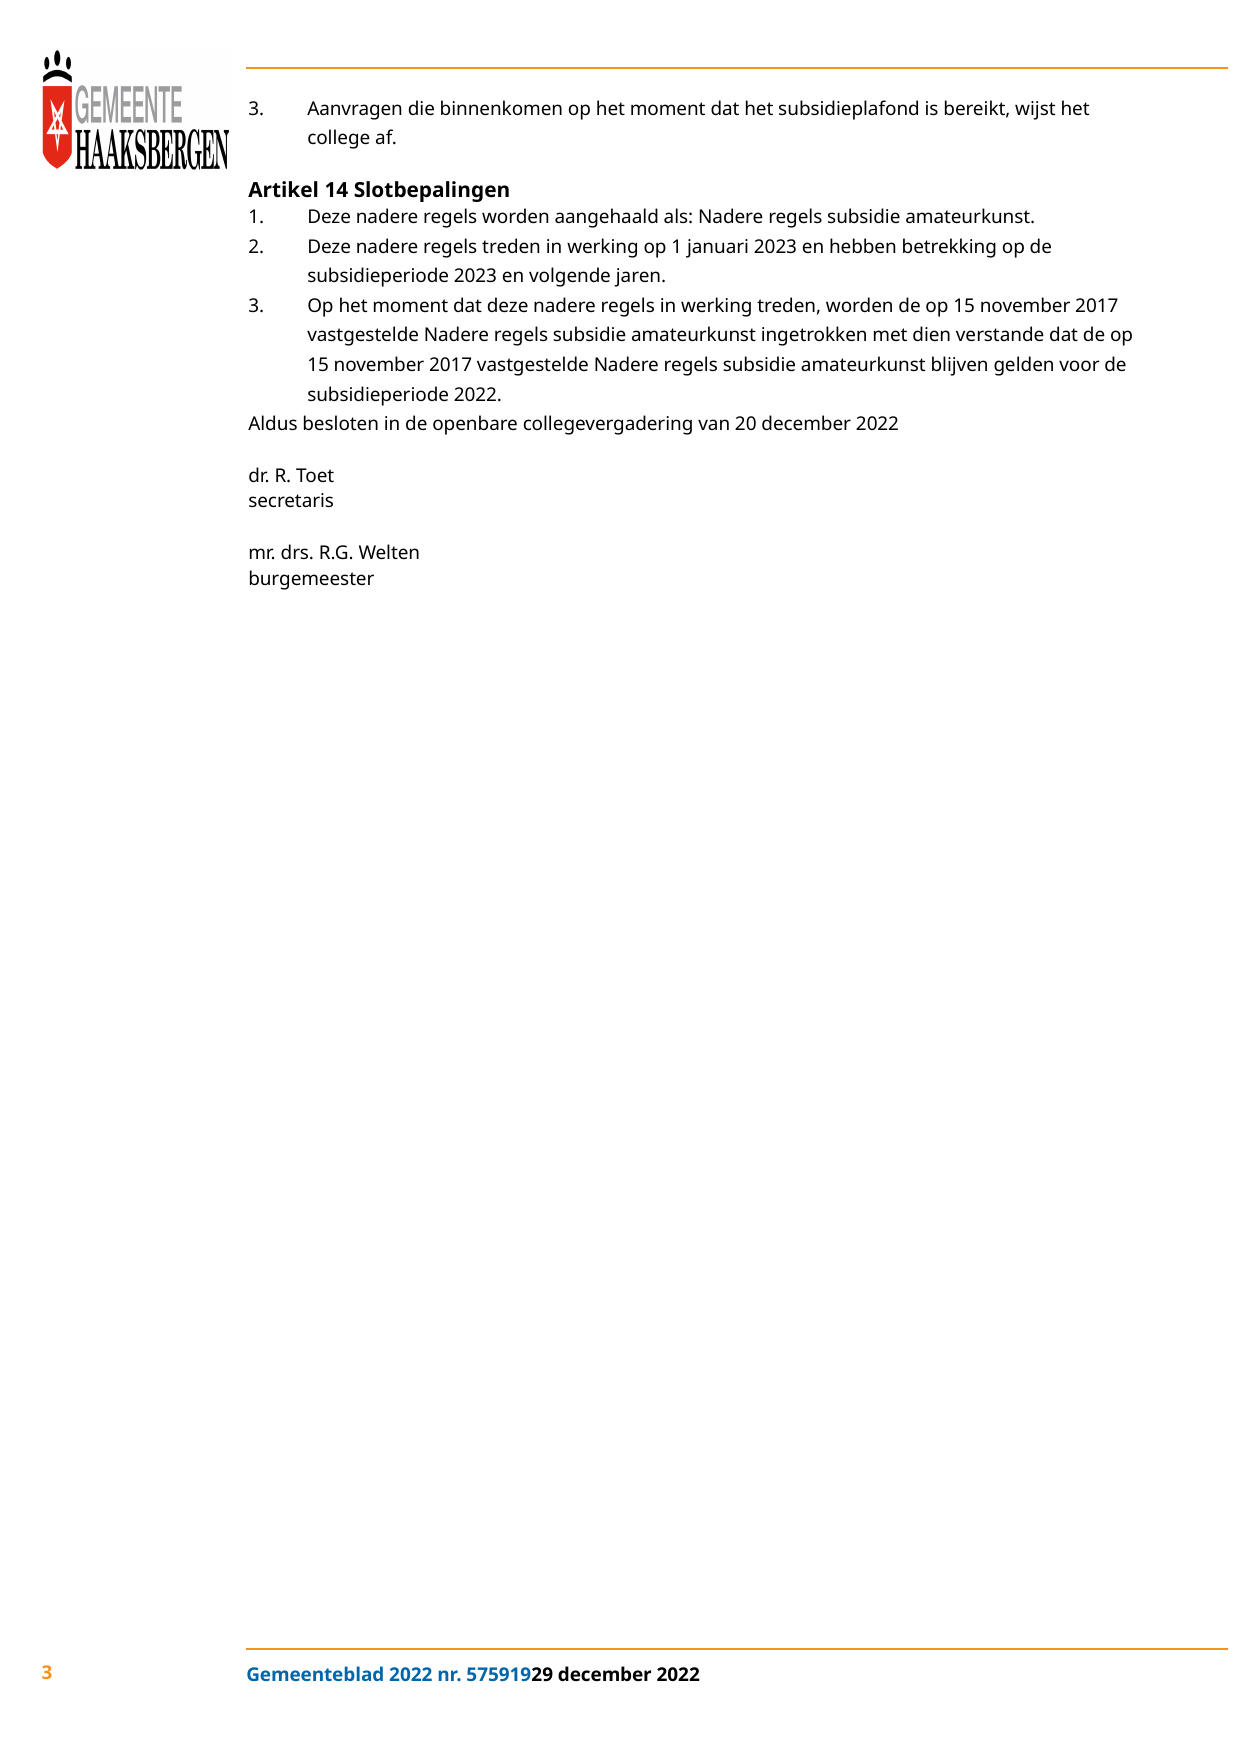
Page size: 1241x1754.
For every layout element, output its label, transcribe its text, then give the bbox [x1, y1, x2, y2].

list Aanvragen die binnenkomen op het moment dat het subsidieplafond is bereikt, wijst het college af. [248, 95, 1152, 150]
text Aldus besloten in de openbare collegevergadering van 20 december 2022 [248, 410, 1152, 436]
picture [41, 47, 231, 172]
text secretaris [248, 487, 1152, 513]
text burgemeester [248, 565, 1152, 590]
list Deze nadere regels treden in werking op 1 januari 2023 en hebben betrekking op de subsidieperiode 2023 en volgende jaren. [248, 233, 1152, 288]
text dr. R. Toet [248, 462, 1152, 487]
text mr. drs. R.G. Welten [248, 539, 1152, 565]
list Op het moment dat deze nadere regels in werking treden, worden de op 15 november 2017 vastgestelde Nadere regels subsidie amateurkunst ingetrokken met dien verstande dat de op 15 november 2017 vastgestelde Nadere regels subsidie amateurkunst blijven gelden voor de subsidieperiode 2022. [248, 292, 1152, 406]
list Deze nadere regels worden aangehaald als: Nadere regels subsidie amateurkunst. [248, 203, 1152, 229]
text Artikel 14 Slotbepalingen [248, 175, 1152, 203]
